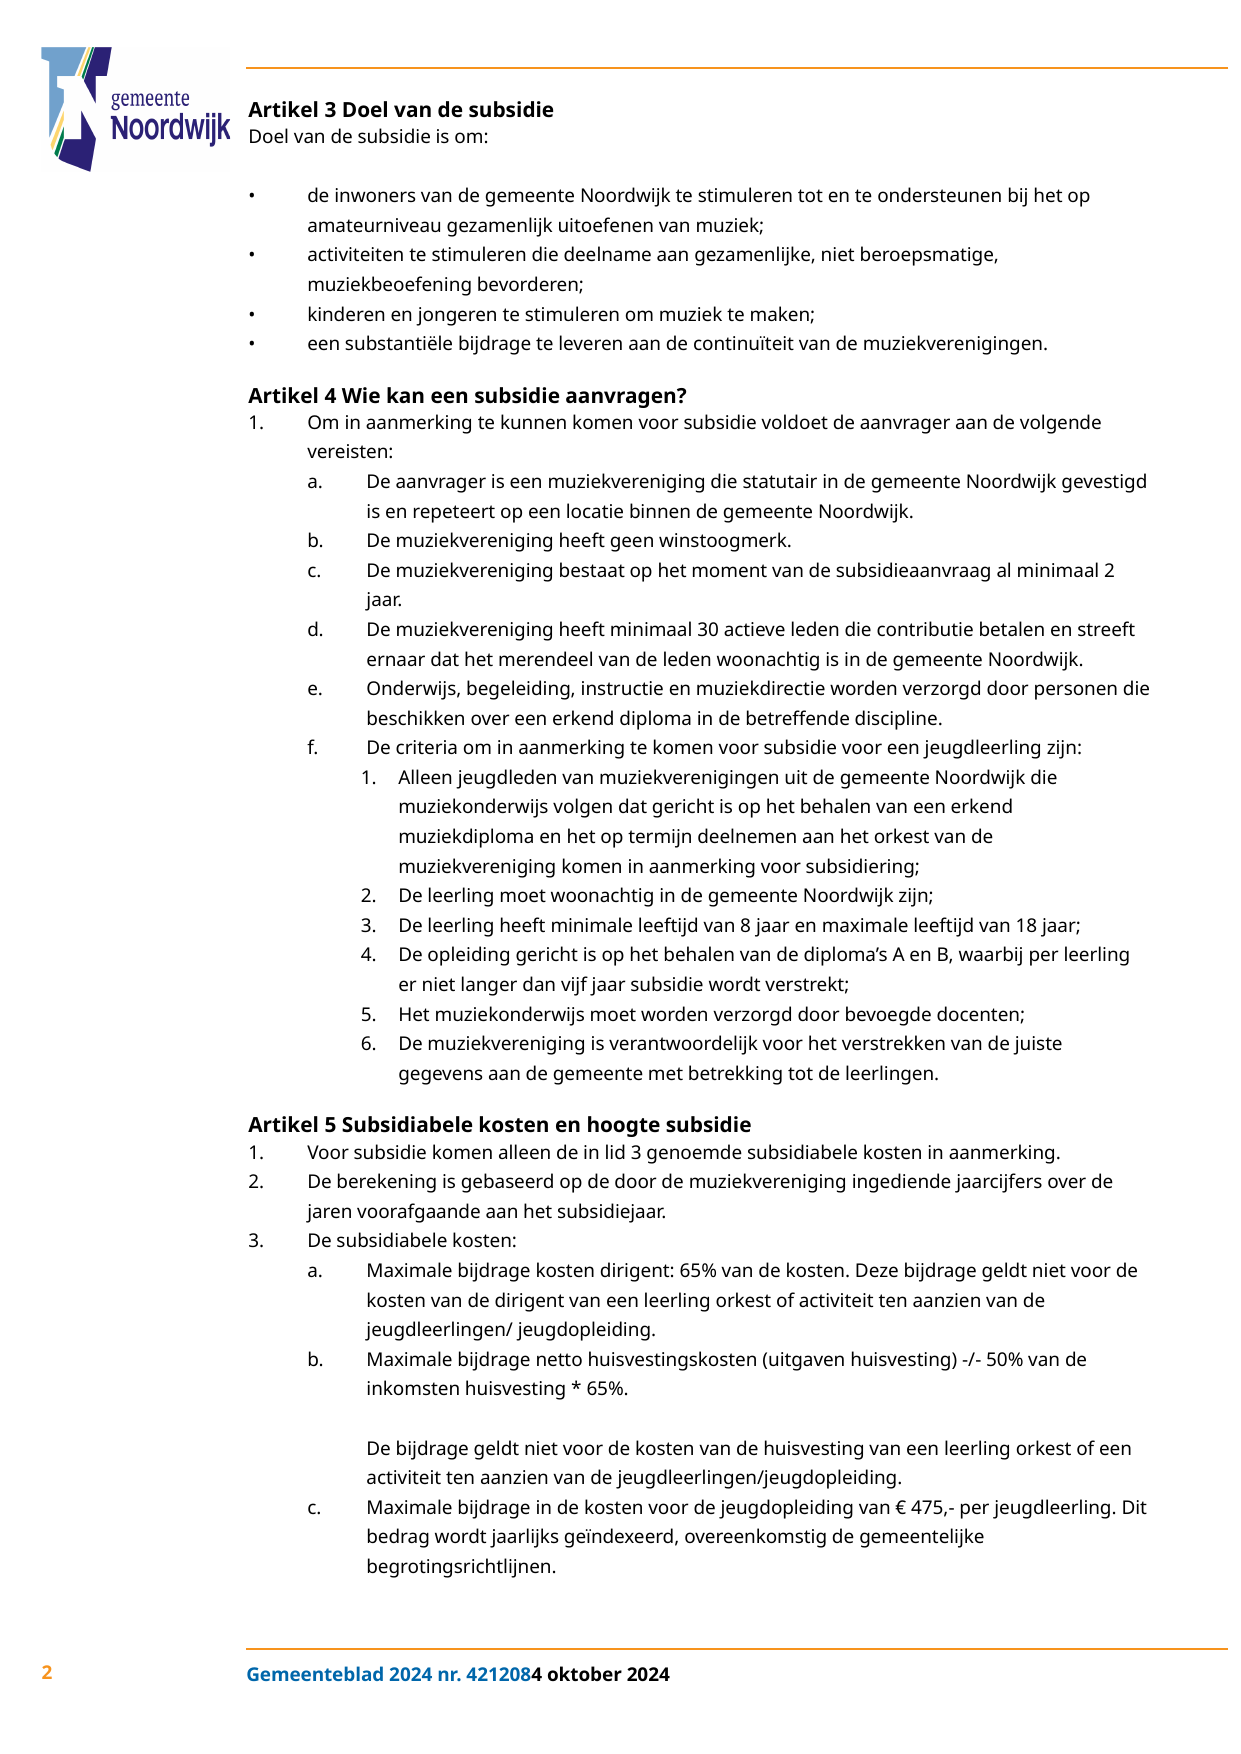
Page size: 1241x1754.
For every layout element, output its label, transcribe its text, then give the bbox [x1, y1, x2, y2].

list Maximale bijdrage netto huisvestingskosten (uitgaven huisvesting) -/- 50% van de inkomsten huisvesting * 65%. [307, 1346, 1152, 1401]
list De muziekvereniging heeft geen winstoogmerk. [307, 527, 1152, 553]
text Doel van de subsidie is om: [248, 123, 1152, 149]
list De aanvrager is een muziekvereniging die statutair in de gemeente Noordwijk gevestigd is en repeteert op een locatie binnen de gemeente Noordwijk. [307, 468, 1152, 524]
list De subsidiabele kosten: [248, 1228, 1152, 1253]
list Alleen jeugdleden van muziekverenigingen uit de gemeente Noordwijk die muziekonderwijs volgen dat gericht is op het behalen van een erkend muziekdiploma en het op termijn deelnemen aan het orkest van de muziekvereniging komen in aanmerking voor subsidiering; [361, 764, 1152, 879]
list een substantiële bijdrage te leveren aan de continuïteit van de muziekverenigingen. [248, 330, 1152, 356]
list De leerling heeft minimale leeftijd van 8 jaar en maximale leeftijd van 18 jaar; [361, 912, 1152, 938]
list De opleiding gericht is op het behalen van de diploma’s A en B, waarbij per leerling er niet langer dan vijf jaar subsidie wordt verstrekt; [361, 942, 1152, 997]
list De leerling moet woonachtig in de gemeente Noordwijk zijn; [361, 882, 1152, 908]
list De muziekvereniging is verantwoordelijk voor het verstrekken van de juiste gegevens aan de gemeente met betrekking tot de leerlingen. [361, 1030, 1152, 1086]
text Artikel 4 Wie kan een subsidie aanvragen? [248, 381, 1152, 409]
list Onderwijs, begeleiding, instructie en muziekdirectie worden verzorgd door personen die beschikken over een erkend diploma in de betreffende discipline. [307, 675, 1152, 731]
list De muziekvereniging heeft minimaal 30 actieve leden die contributie betalen en streeft ernaar dat het merendeel van de leden woonachtig is in de gemeente Noordwijk. [307, 616, 1152, 672]
list kinderen en jongeren te stimuleren om muziek te maken; [248, 301, 1152, 326]
list de inwoners van de gemeente Noordwijk te stimuleren tot en te ondersteunen bij het op amateurniveau gezamenlijk uitoefenen van muziek; [248, 182, 1152, 238]
list De muziekvereniging bestaat op het moment van de subsidieaanvraag al minimaal 2 jaar. [307, 557, 1152, 612]
list De criteria om in aanmerking te komen voor subsidie voor een jeugdleerling zijn: [307, 734, 1152, 760]
list Voor subsidie komen alleen de in lid 3 genoemde subsidiabele kosten in aanmerking. [248, 1139, 1152, 1164]
list Het muziekonderwijs moet worden verzorgd door bevoegde docenten; [361, 1001, 1152, 1027]
list Maximale bijdrage kosten dirigent: 65% van de kosten. Deze bijdrage geldt niet voor de kosten van de dirigent van een leerling orkest of activiteit ten aanzien van de jeugdleerlingen/ jeugdopleiding. [307, 1257, 1152, 1342]
list activiteiten te stimuleren die deelname aan gezamenlijke, niet beroepsmatige, muziekbeoefening bevorderen; [248, 242, 1152, 297]
list Om in aanmerking te kunnen komen voor subsidie voldoet de aanvrager aan de volgende vereisten: [248, 409, 1152, 464]
list De berekening is gebaseerd op de door de muziekvereniging ingediende jaarcijfers over de jaren voorafgaande aan het subsidiejaar. [248, 1168, 1152, 1224]
text Artikel 5 Subsidiabele kosten en hoogte subsidie [248, 1110, 1152, 1139]
text Artikel 3 Doel van de subsidie [248, 95, 1152, 123]
list De bijdrage geldt niet voor de kosten van de huisvesting van een leerling orkest of een activiteit ten aanzien van de jeugdleerlingen/jeugdopleiding. [307, 1435, 1152, 1490]
picture [41, 47, 231, 172]
list Maximale bijdrage in de kosten voor de jeugdopleiding van € 475,- per jeugdleerling. Dit bedrag wordt jaarlijks geïndexeerd, overeenkomstig de gemeentelijke begrotingsrichtlijnen. [307, 1494, 1152, 1579]
